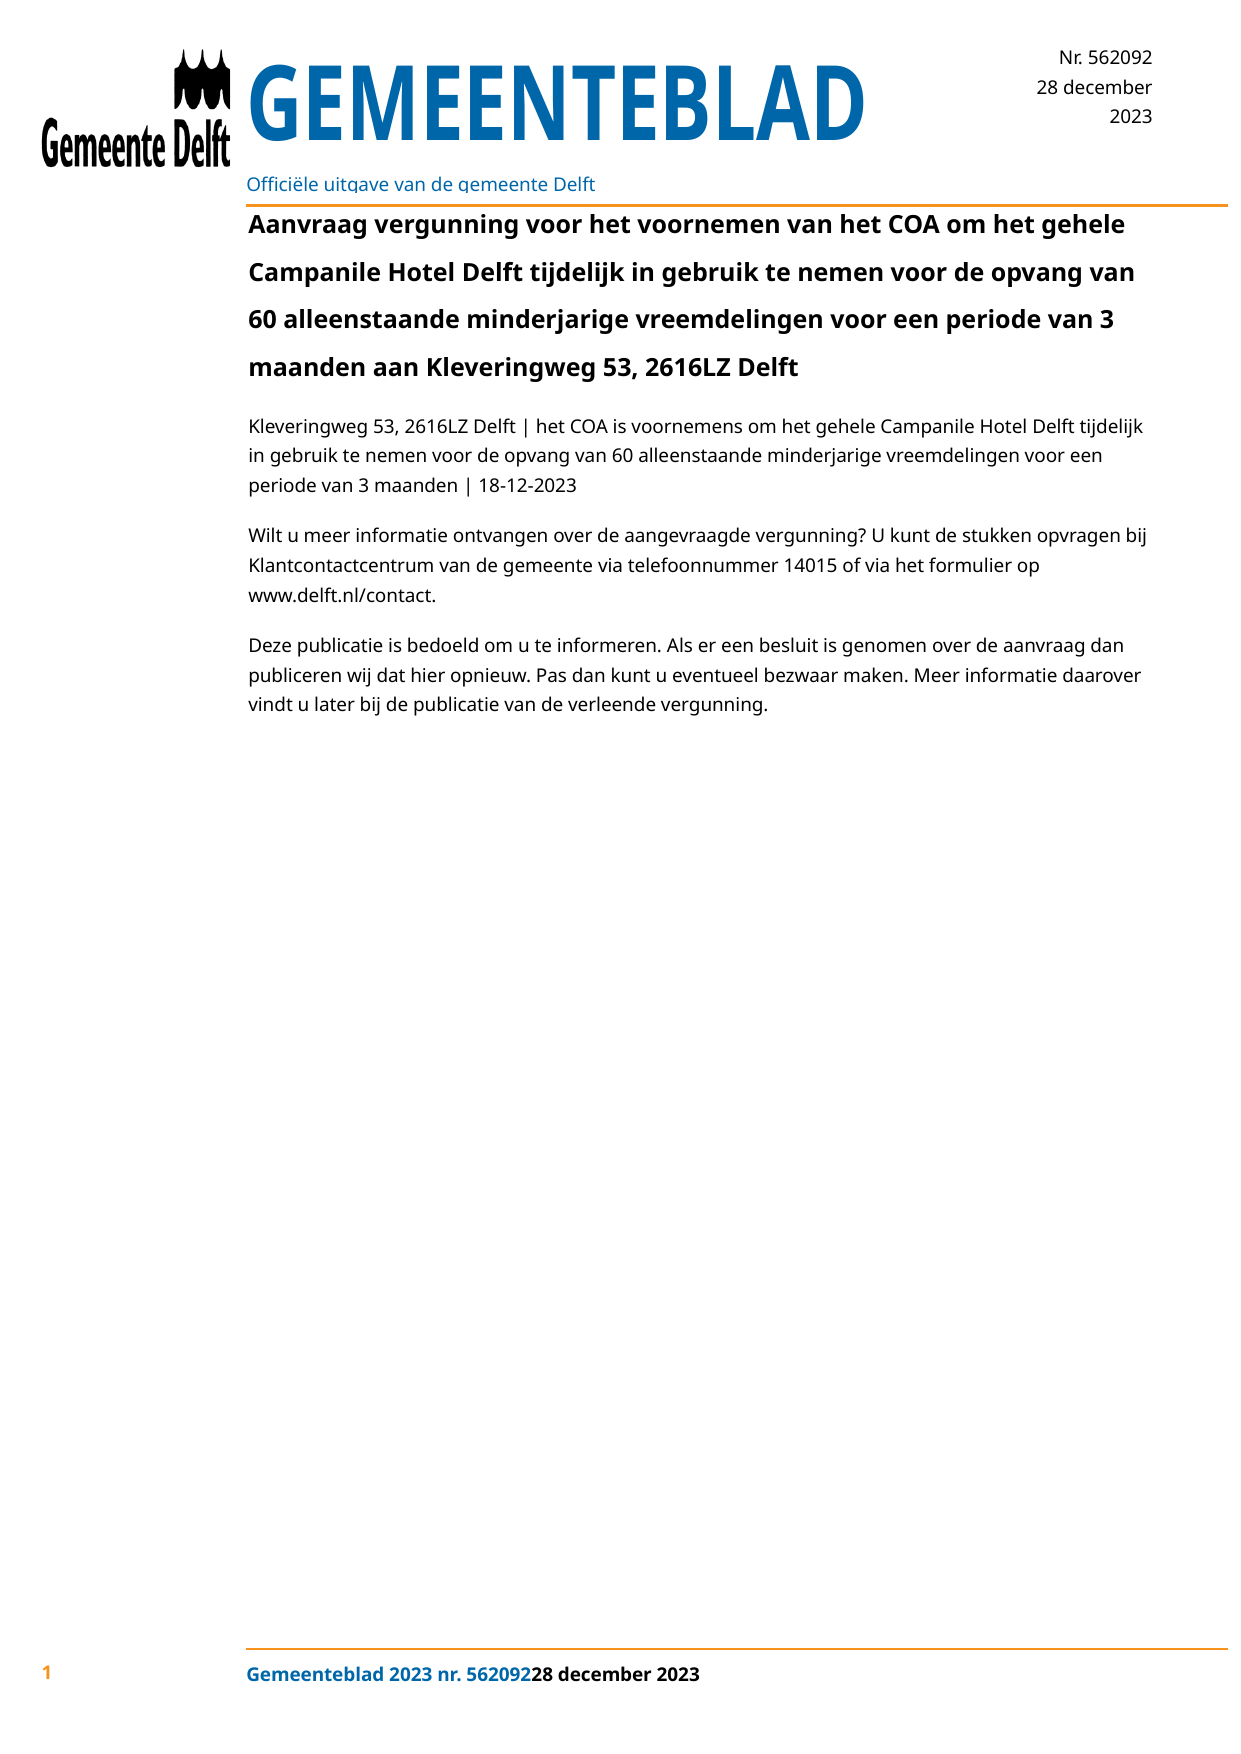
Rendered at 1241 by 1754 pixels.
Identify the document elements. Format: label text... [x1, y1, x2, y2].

text Wilt u meer informatie ontvangen over de aangevraagde vergunning? U kunt de stukken opvragen bij Klantcontactcentrum van de gemeente via telefoonnummer 14015 of via het formulier op www.delft.nl/contact. [248, 523, 1152, 608]
picture [41, 47, 231, 172]
text Deze publicatie is bedoeld om u te informeren. Als er een besluit is genomen over de aanvraag dan publiceren wij dat hier opnieuw. Pas dan kunt u eventueel bezwaar maken. Meer informatie daarover vindt u later bij de publicatie van de verleende vergunning. [248, 632, 1152, 717]
text Kleveringweg 53, 2616LZ Delft | het COA is voornemens om het gehele Campanile Hotel Delft tijdelijk in gebruik te nemen voor de opvang van 60 alleenstaande minderjarige vreemdelingen voor een periode van 3 maanden | 18-12-2023 [248, 413, 1152, 498]
text Aanvraag vergunning voor het voornemen van het COA om het gehele Campanile Hotel Delft tijdelijk in gebruik te nemen voor de opvang van 60 alleenstaande minderjarige vreemdelingen voor een periode van 3 maanden aan Kleveringweg 53, 2616LZ Delft [248, 207, 1152, 384]
